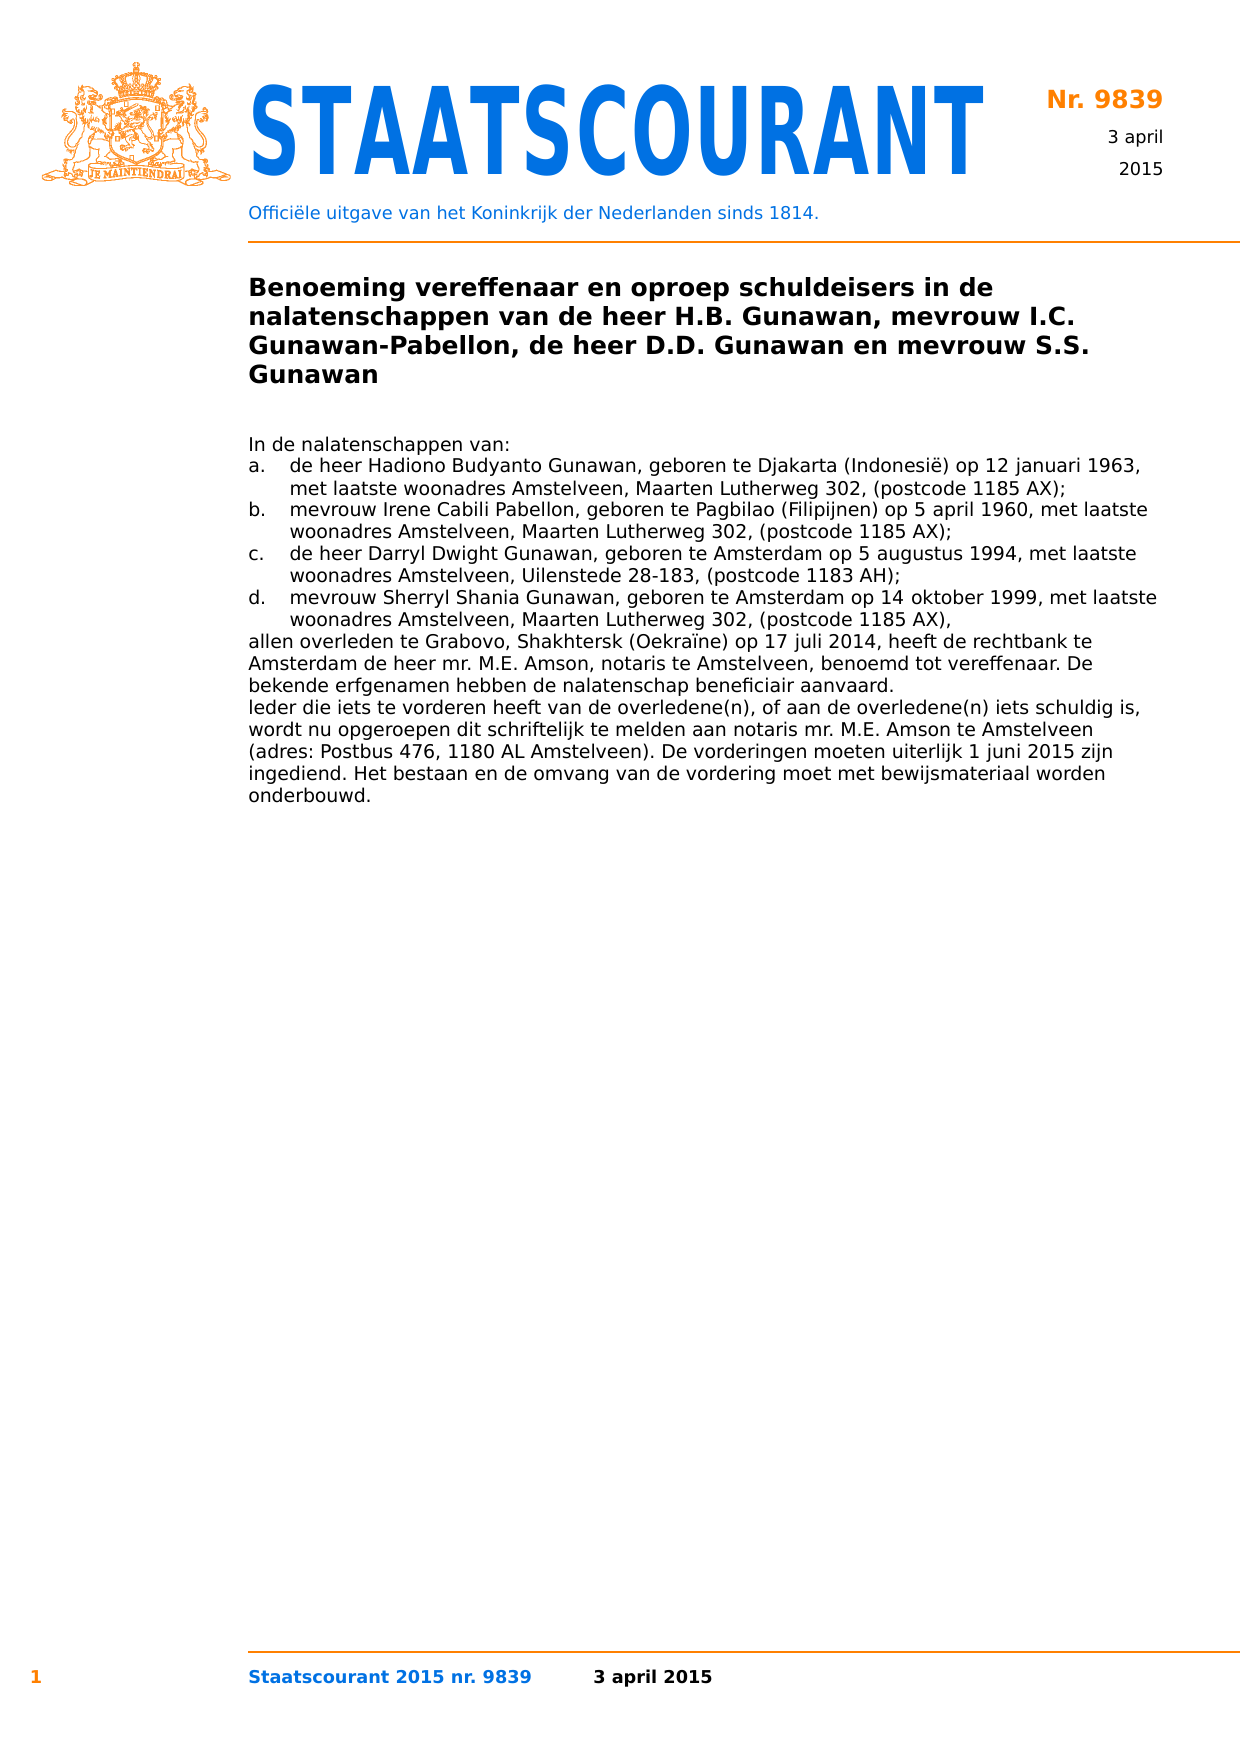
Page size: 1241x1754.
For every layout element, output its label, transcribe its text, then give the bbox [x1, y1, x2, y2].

subtitle Benoeming vereffenaar en oproep schuldeisers in de nalatenschappen van de heer H.B. Gunawan, mevrouw I.C. Gunawan-Pabellon, de heer D.D. Gunawan en mevrouw S.S. Gunawan [248, 273, 1163, 390]
text c. de heer Darryl Dwight Gunawan, geboren te Amsterdam op 5 augustus 1994, met laatste woonadres Amstelveen, Uilenstede 28-183, (postcode 1183 AH); [248, 543, 1163, 587]
table_cell 2015 [998, 153, 1240, 203]
text a. de heer Hadiono Budyanto Gunawan, geboren te Djakarta (Indonesië) op 12 januari 1963, met laatste woonadres Amstelveen, Maarten Lutherweg 302, (postcode 1185 AX); [248, 455, 1163, 499]
table_cell 3 april [998, 121, 1240, 153]
table_header [25, 62, 248, 241]
text b. mevrouw Irene Cabili Pabellon, geboren te Pagbilao (Filipijnen) op 5 april 1960, met laatste woonadres Amstelveen, Maarten Lutherweg 302, (postcode 1185 AX); [248, 499, 1163, 543]
text d. mevrouw Sherryl Shania Gunawan, geboren te Amsterdam op 14 oktober 1999, met laatste woonadres Amstelveen, Maarten Lutherweg 302, (postcode 1185 AX), [248, 587, 1163, 631]
text leder die iets te vorderen heeft van de overledene(n), of aan de overledene(n) iets schuldig is, wordt nu opgeroepen dit schriftelijk te melden aan notaris mr. M.E. Amson te Amstelveen (adres: Postbus 476, 1180 AL Amstelveen). De vorderingen moeten uiterlijk 1 juni 2015 zijn ingediend. Het bestaan en de omvang van de vordering moet met bewijsmateriaal worden onderbouwd. [248, 697, 1163, 807]
table_cell Officiële uitgave van het Koninkrijk der Nederlanden sinds 1814. [248, 203, 1240, 241]
text allen overleden te Grabovo, Shakhtersk (Oekraïne) op 17 juli 2014, heeft de rechtbank te Amsterdam de heer mr. M.E. Amson, notaris te Amstelveen, benoemd tot vereffenaar. De bekende erfgenamen hebben de nalatenschap beneficiair aanvaard. [248, 631, 1163, 697]
text In de nalatenschappen van: [248, 433, 1163, 455]
picture [41, 62, 231, 186]
table_header STAATSCOURANT [248, 62, 998, 203]
table_header Nr. 9839 [998, 62, 1240, 121]
